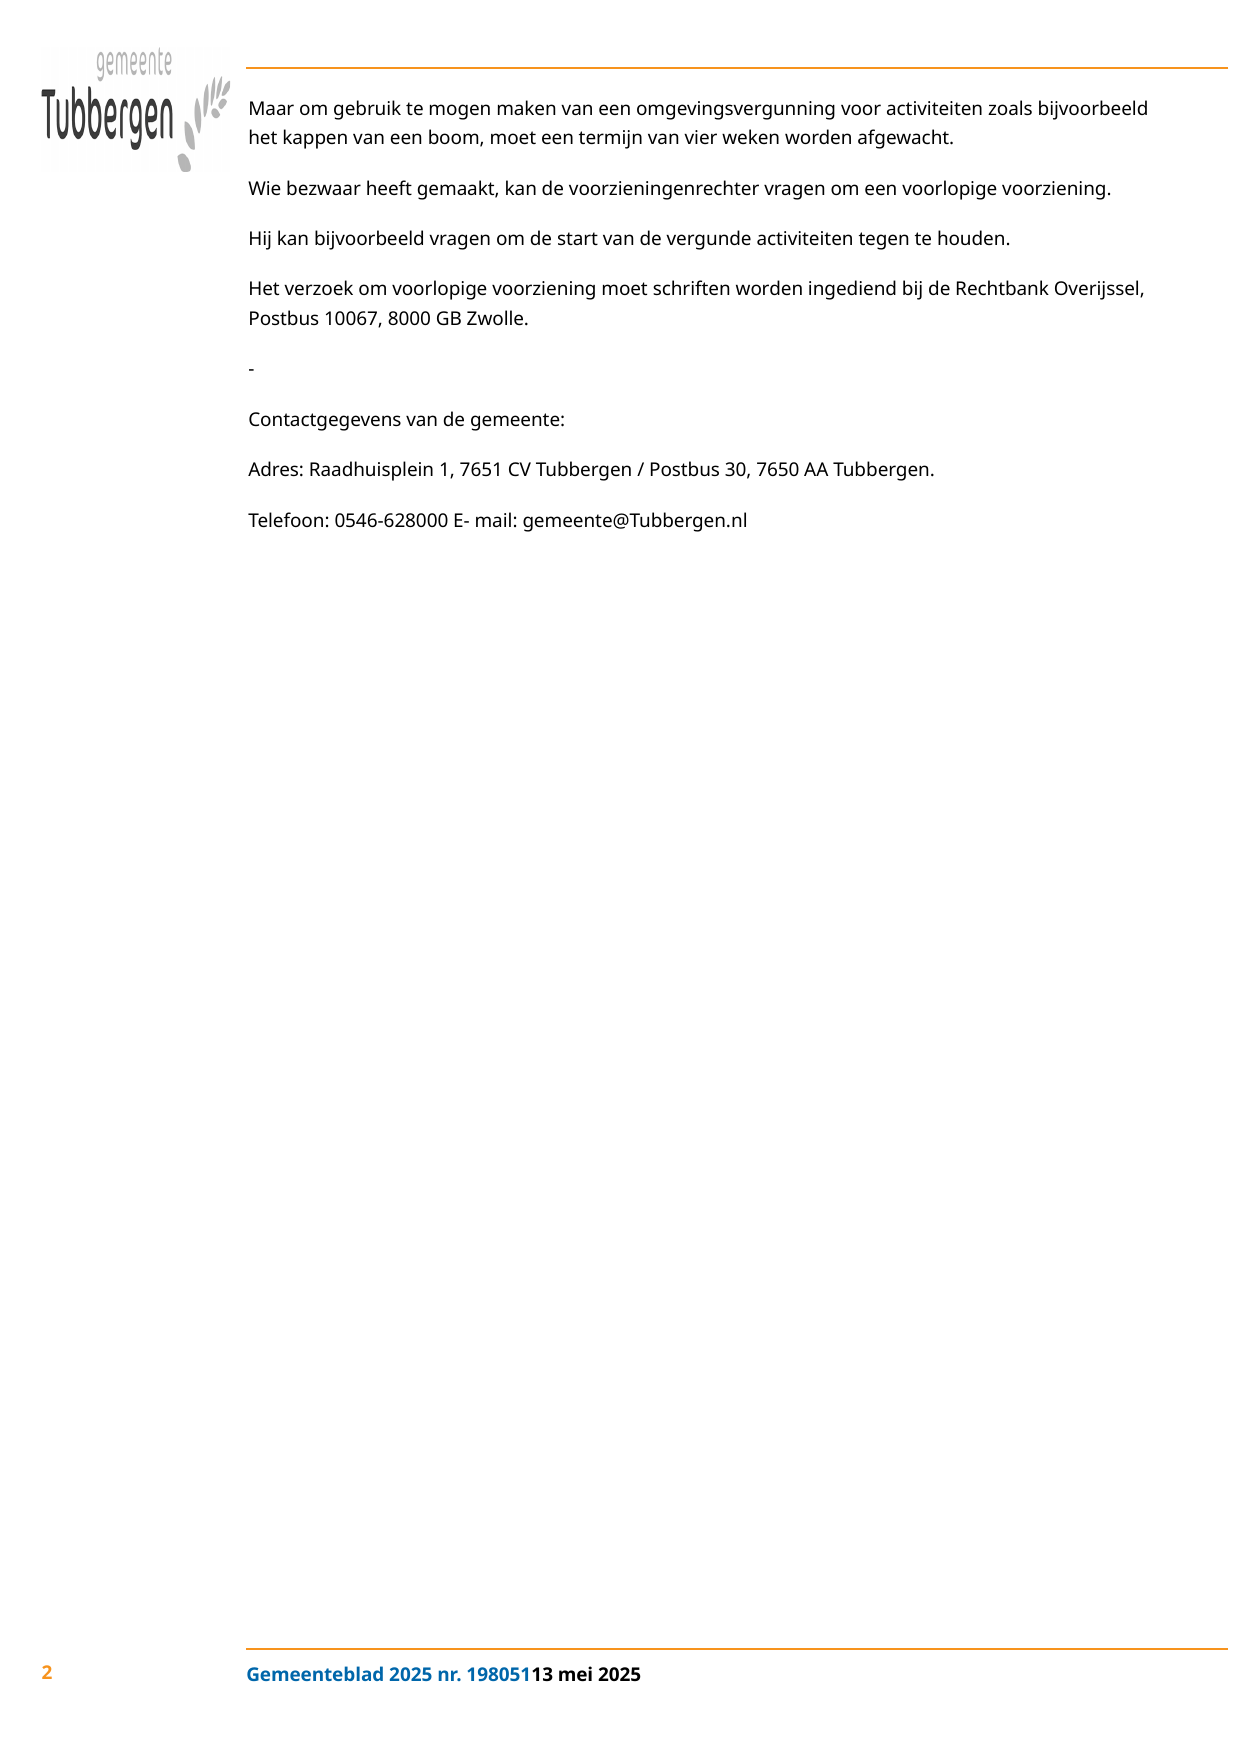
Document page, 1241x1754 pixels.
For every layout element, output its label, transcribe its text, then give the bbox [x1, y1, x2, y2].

text Hij kan bijvoorbeeld vragen om de start van de vergunde activiteiten tegen te houden. [248, 225, 1152, 251]
picture [41, 47, 231, 172]
text - [248, 356, 1152, 381]
text Het verzoek om voorlopige voorziening moet schriften worden ingediend bij de Rechtbank Overijssel, Postbus 10067, 8000 GB Zwolle. [248, 276, 1152, 331]
text Telefoon: 0546-628000 E- mail: gemeente@Tubbergen.nl [248, 507, 1152, 533]
text Maar om gebruik te mogen maken van een omgevingsvergunning voor activiteiten zoals bijvoorbeeld het kappen van een boom, moet een termijn van vier weken worden afgewacht. [248, 95, 1152, 150]
text Wie bezwaar heeft gemaakt, kan de voorzieningenrechter vragen om een voorlopige voorziening. [248, 175, 1152, 201]
text Adres: Raadhuisplein 1, 7651 CV Tubbergen / Postbus 30, 7650 AA Tubbergen. [248, 456, 1152, 482]
text Contactgegevens van de gemeente: [248, 406, 1152, 432]
